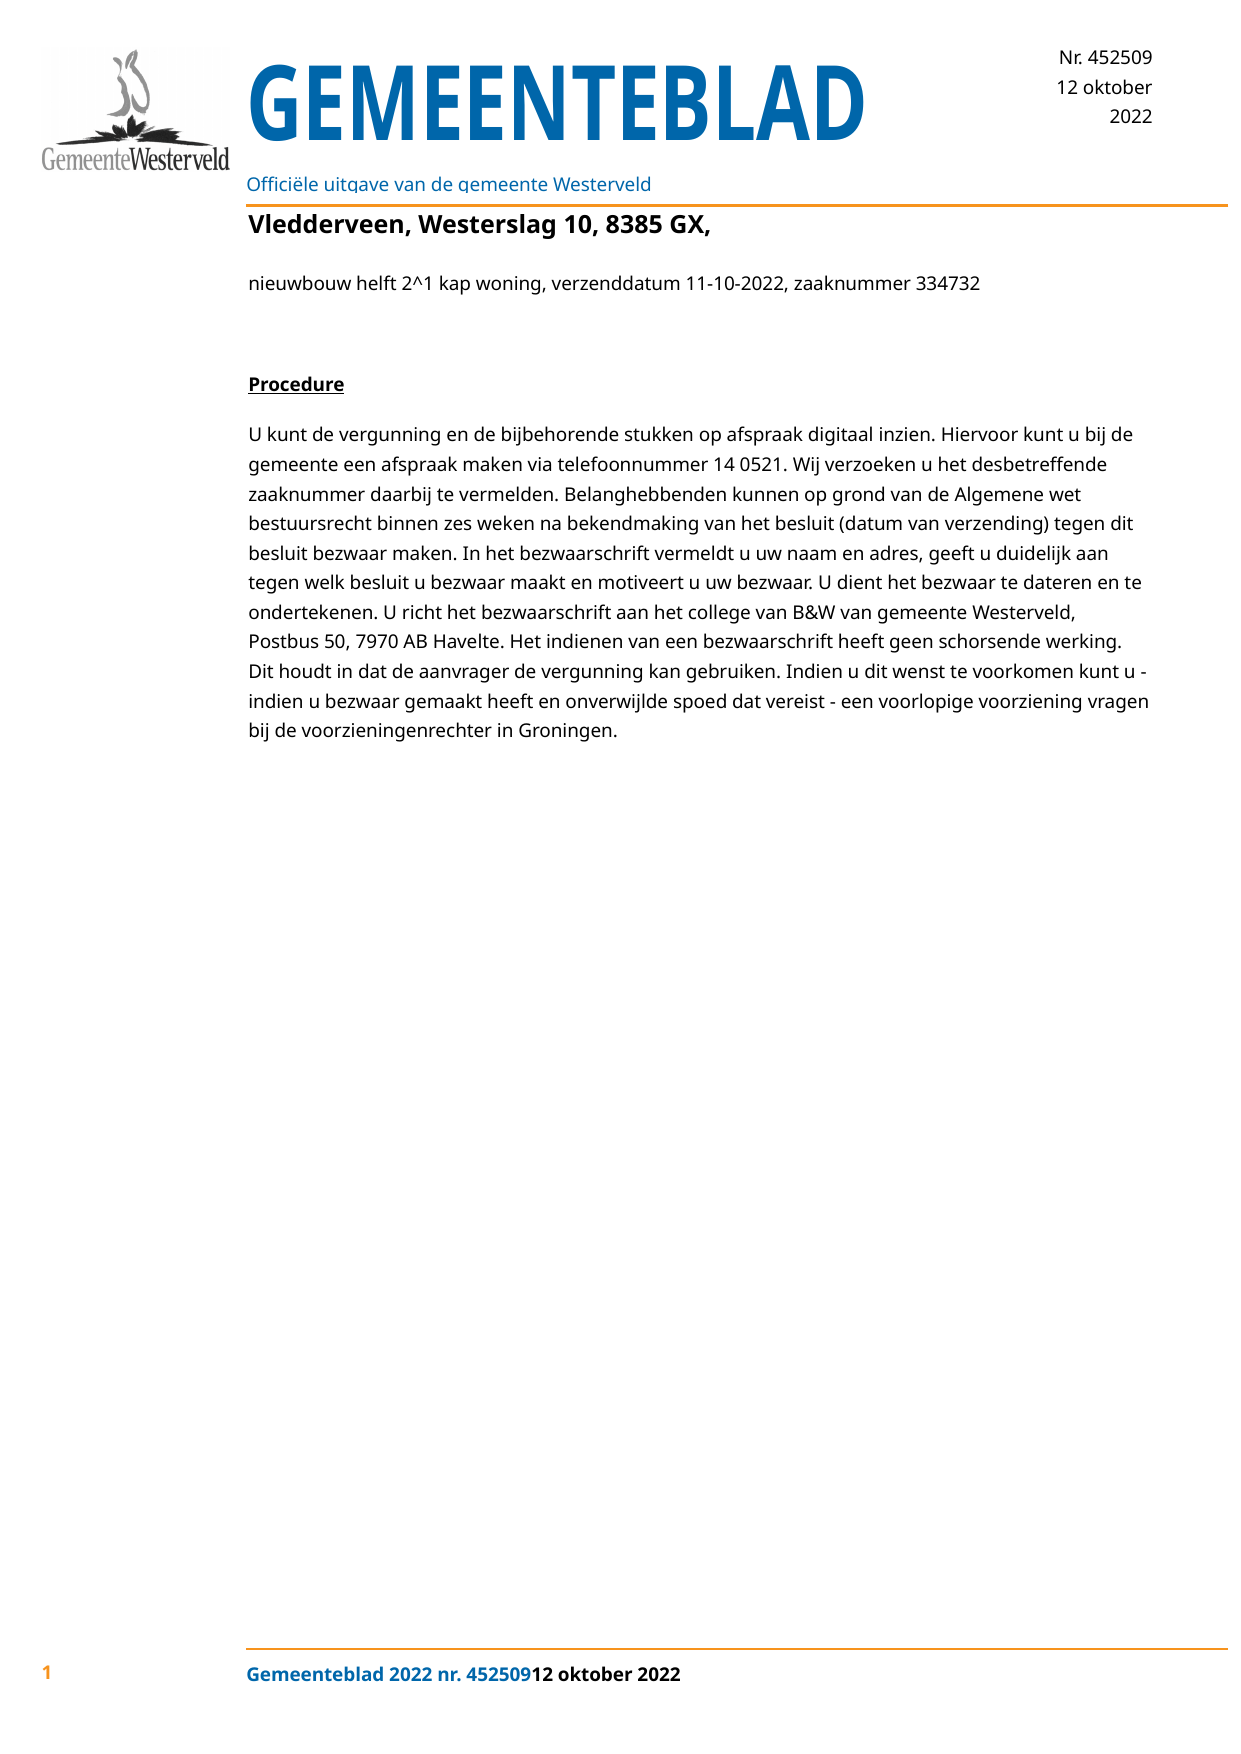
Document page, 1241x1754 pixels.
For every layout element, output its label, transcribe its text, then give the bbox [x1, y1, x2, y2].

picture [41, 47, 231, 172]
text Vledderveen, Westerslag 10, 8385 GX, [248, 207, 1152, 241]
text nieuwbouw helft 2^1 kap woning, verzenddatum 11-10-2022, zaaknummer 334732 [248, 270, 1152, 296]
text Procedure [248, 371, 1152, 397]
text U kunt de vergunning en de bijbehorende stukken op afspraak digitaal inzien. Hiervoor kunt u bij de gemeente een afspraak maken via telefoonnummer 14 0521. Wij verzoeken u het desbetreffende zaaknummer daarbij te vermelden. Belanghebbenden kunnen op grond van de Algemene wet bestuursrecht binnen zes weken na bekendmaking van het besluit (datum van verzending) tegen dit besluit bezwaar maken. In het bezwaarschrift vermeldt u uw naam en adres, geeft u duidelijk aan tegen welk besluit u bezwaar maakt en motiveert u uw bezwaar. U dient het bezwaar te dateren en te ondertekenen. U richt het bezwaarschrift aan het college van B&W van gemeente Westerveld, Postbus 50, 7970 AB Havelte. Het indienen van een bezwaarschrift heeft geen schorsende werking. Dit houdt in dat de aanvrager de vergunning kan gebruiken. Indien u dit wenst te voorkomen kunt u - indien u bezwaar gemaakt heeft en onverwijlde spoed dat vereist - een voorlopige voorziening vragen bij de voorzieningenrechter in Groningen. [248, 422, 1152, 743]
